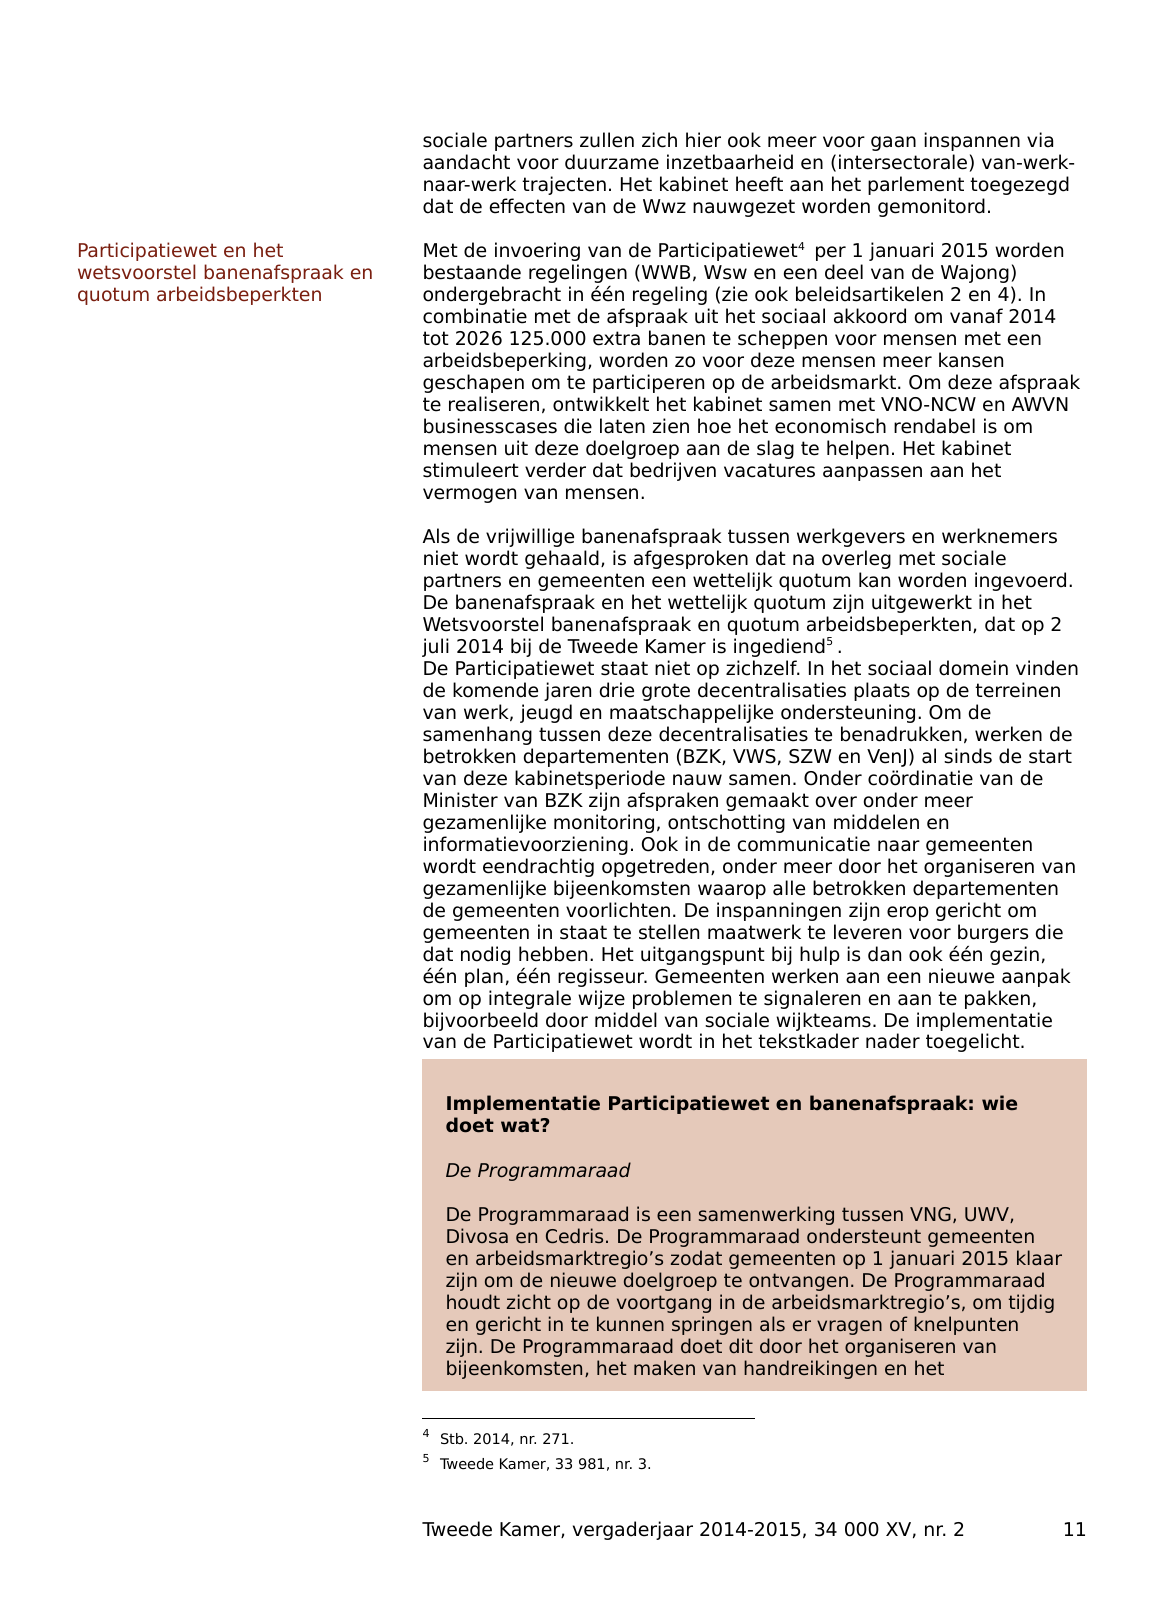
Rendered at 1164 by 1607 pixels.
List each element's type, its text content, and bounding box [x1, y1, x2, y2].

text Tweede Kamer, 33 981, nr. 3. [422, 1452, 1087, 1474]
table_header Implementatie Participatiewet en banenafspraak: wie doet wat? De Programmaraad De Programmaraad is een samenwerking tussen VNG, UWV, Divosa en Cedris. De Programmaraad ondersteunt gemeenten en arbeidsmarktregio’s zodat gemeenten op 1 januari 2015 klaar zijn om de nieuwe doelgroep te ontvangen. De Programmaraad houdt zicht op de voortgang in de arbeidsmarktregio’s, om tijdig en gericht in te kunnen springen als er vragen of knelpunten zijn. De Programmaraad doet dit door het organiseren van bijeenkomsten, het maken van handreikingen en het [422, 1059, 1087, 1391]
text De Participatiewet staat niet op zichzelf. In het sociaal domein vinden de komende jaren drie grote decentralisaties plaats op de terreinen van werk, jeugd en maatschappelijke ondersteuning. Om de samenhang tussen deze decentralisaties te benadrukken, werken de betrokken departementen (BZK, VWS, SZW en VenJ) al sinds de start van deze kabinetsperiode nauw samen. Onder coördinatie van de Minister van BZK zijn afspraken gemaakt over onder meer gezamenlijke monitoring, ontschotting van middelen en informatievoorziening. Ook in de communicatie naar gemeenten wordt eendrachtig opgetreden, onder meer door het organiseren van gezamenlijke bijeenkomsten waarop alle betrokken departementen de gemeenten voorlichten. De inspanningen zijn erop gericht om gemeenten in staat te stellen maatwerk te leveren voor burgers die dat nodig hebben. Het uitgangspunt bij hulp is dan ook één gezin, één plan, één regisseur. Gemeenten werken aan een nieuwe aanpak om op integrale wijze problemen te signaleren en aan te pakken, bijvoorbeeld door middel van sociale wijkteams. De implementatie van de Participatiewet wordt in het tekstkader nader toegelicht. [422, 658, 1087, 1053]
text Als de vrijwillige banenafspraak tussen werkgevers en werknemers niet wordt gehaald, is afgesproken dat na overleg met sociale partners en gemeenten een wettelijk quotum kan worden ingevoerd. De banenafspraak en het wettelijk quotum zijn uitgewerkt in het Wetsvoorstel banenafspraak en quotum arbeidsbeperkten, dat op 2 juli 2014 bij de Tweede Kamer is ingediend. [422, 526, 1087, 658]
text sociale partners zullen zich hier ook meer voor gaan inspannen via aandacht voor duurzame inzetbaarheid en (intersectorale) van-werk-naar-werk trajecten. Het kabinet heeft aan het parlement toegezegd dat de effecten van de Wwz nauwgezet worden gemonitord. [422, 130, 1087, 218]
text Met de invoering van de Participatiewet per 1 januari 2015 worden bestaande regelingen (WWB, Wsw en een deel van de Wajong) ondergebracht in één regeling (zie ook beleidsartikelen 2 en 4). In combinatie met de afspraak uit het sociaal akkoord om vanaf 2014 tot 2026 125.000 extra banen te scheppen voor mensen met een arbeidsbeperking, worden zo voor deze mensen meer kansen geschapen om te participeren op de arbeidsmarkt. Om deze afspraak te realiseren, ontwikkelt het kabinet samen met VNO-NCW en AWVN businesscases die laten zien hoe het economisch rendabel is om mensen uit deze doelgroep aan de slag te helpen. Het kabinet stimuleert verder dat bedrijven vacatures aanpassen aan het vermogen van mensen. [422, 240, 1087, 504]
text Stb. 2014, nr. 271. [422, 1427, 1087, 1449]
text Participatiewet en het wetsvoorstel banenafspraak en quotum arbeidsbeperkten [77, 240, 399, 306]
